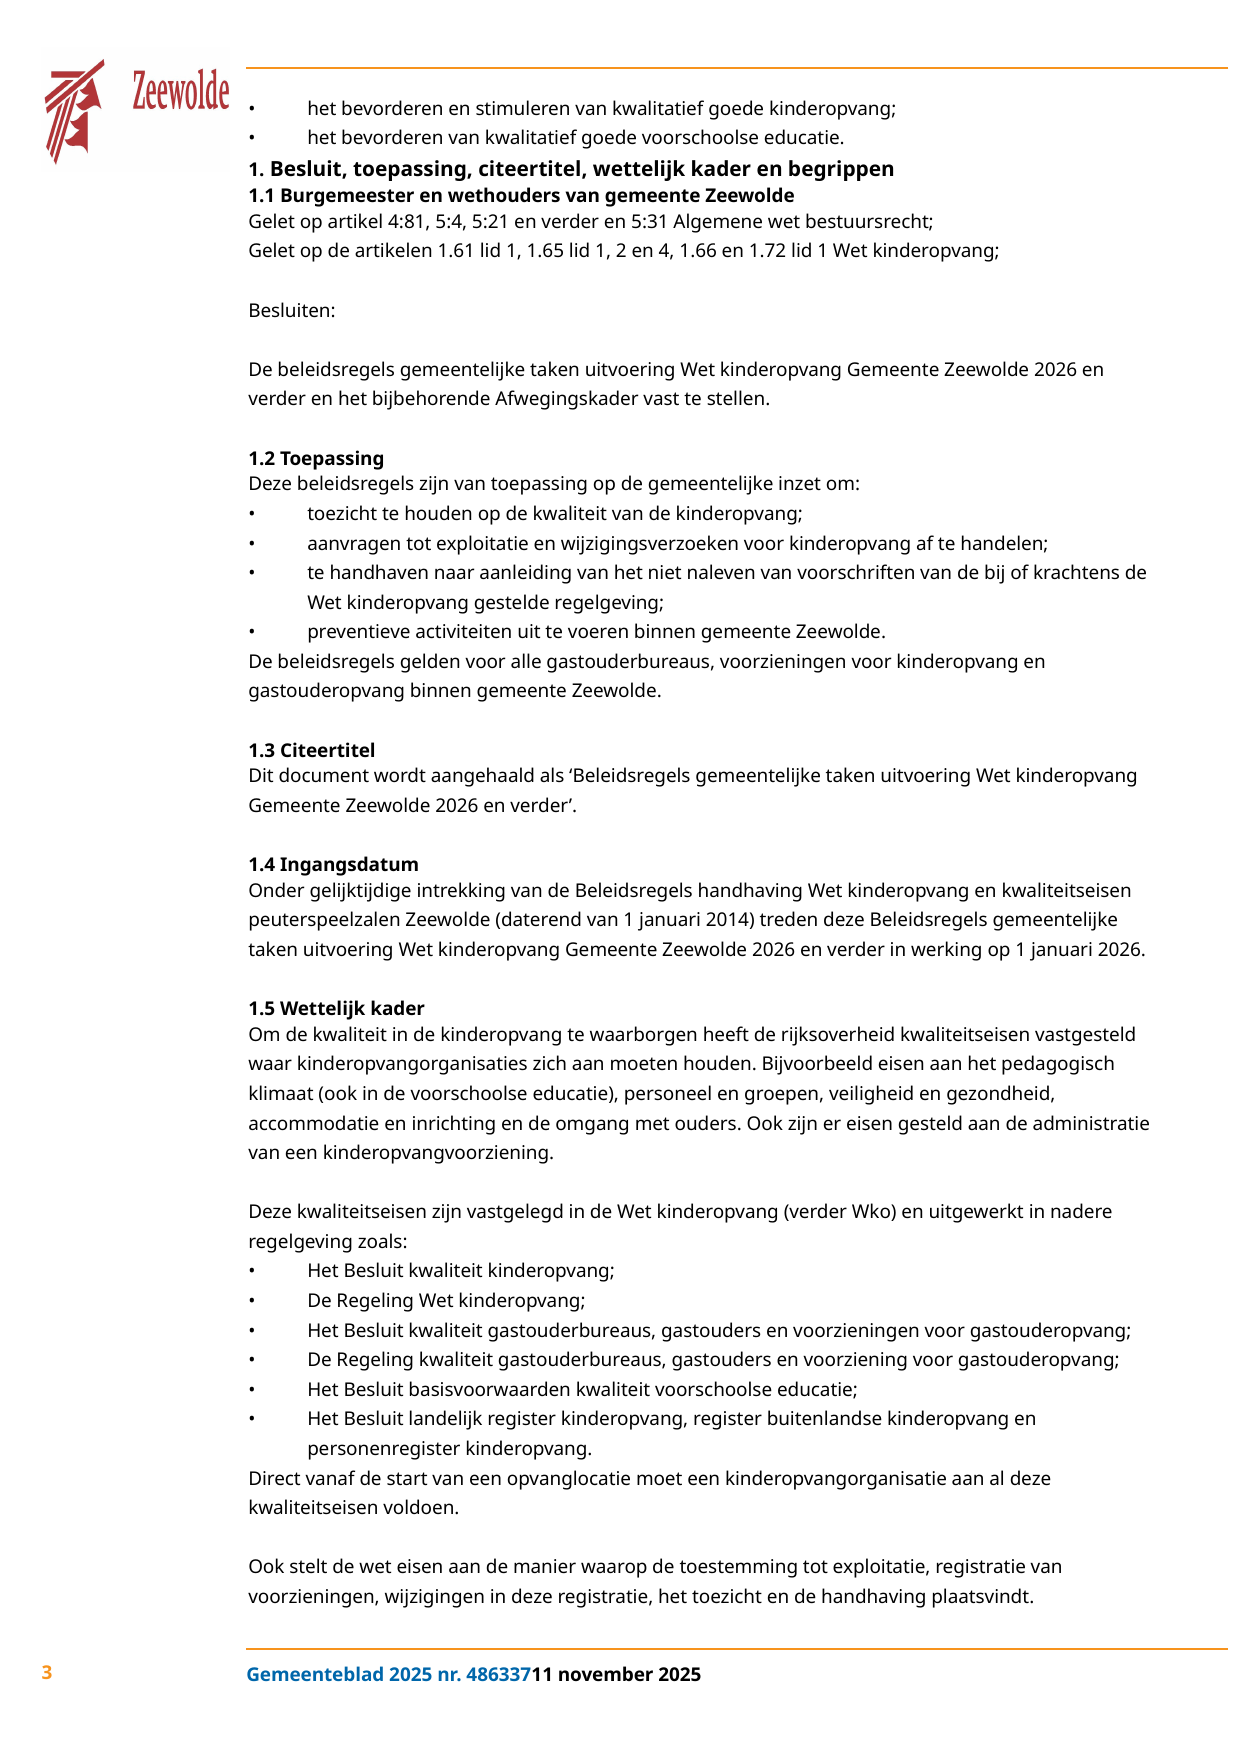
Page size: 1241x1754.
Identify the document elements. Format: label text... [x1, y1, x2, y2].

text 1.2 Toepassing [248, 445, 1152, 471]
list het bevorderen en stimuleren van kwalitatief goede kinderopvang; [248, 95, 1152, 121]
text Deze beleidsregels zijn van toepassing op de gemeentelijke inzet om: [248, 471, 1152, 496]
text Dit document wordt aangehaald als ‘Beleidsregels gemeentelijke taken uitvoering Wet kinderopvang Gemeente Zeewolde 2026 en verder’. [248, 762, 1152, 818]
text 1.5 Wettelijk kader [248, 995, 1152, 1021]
text 1.3 Citeertitel [248, 737, 1152, 762]
list Het Besluit landelijk register kinderopvang, register buitenlandse kinderopvang en personenregister kinderopvang. [248, 1406, 1152, 1461]
text Ook stelt de wet eisen aan de manier waarop de toestemming tot exploitatie, registratie van voorzieningen, wijzigingen in deze registratie, het toezicht en de handhaving plaatsvindt. [248, 1553, 1152, 1609]
list toezicht te houden op de kwaliteit van de kinderopvang; [248, 500, 1152, 526]
picture [41, 47, 231, 172]
text Gelet op de artikelen 1.61 lid 1, 1.65 lid 1, 2 en 4, 1.66 en 1.72 lid 1 Wet kinderopvang; [248, 238, 1152, 263]
text Deze kwaliteitseisen zijn vastgelegd in de Wet kinderopvang (verder Wko) en uitgewerkt in nadere regelgeving zoals: [248, 1198, 1152, 1254]
text Direct vanaf de start van een opvanglocatie moet een kinderopvangorganisatie aan al deze kwaliteitseisen voldoen. [248, 1465, 1152, 1520]
list te handhaven naar aanleiding van het niet naleven van voorschriften van de bij of krachtens de Wet kinderopvang gestelde regelgeving; [248, 559, 1152, 614]
text Gelet op artikel 4:81, 5:4, 5:21 en verder en 5:31 Algemene wet bestuursrecht; [248, 208, 1152, 234]
text Besluiten: [248, 297, 1152, 323]
list preventieve activiteiten uit te voeren binnen gemeente Zeewolde. [248, 618, 1152, 644]
list De Regeling Wet kinderopvang; [248, 1287, 1152, 1313]
text 1.1 Burgemeester en wethouders van gemeente Zeewolde [248, 182, 1152, 208]
list aanvragen tot exploitatie en wijzigingsverzoeken voor kinderopvang af te handelen; [248, 530, 1152, 555]
text Om de kwaliteit in de kinderopvang te waarborgen heeft de rijksoverheid kwaliteitseisen vastgesteld waar kinderopvangorganisaties zich aan moeten houden. Bijvoorbeeld eisen aan het pedagogisch klimaat (ook in de voorschoolse educatie), personeel en groepen, veiligheid en gezondheid, accommodatie en inrichting en de omgang met ouders. Ook zijn er eisen gesteld aan de administratie van een kinderopvangvoorziening. [248, 1021, 1152, 1165]
list Het Besluit basisvoorwaarden kwaliteit voorschoolse educatie; [248, 1376, 1152, 1402]
list Het Besluit kwaliteit gastouderbureaus, gastouders en voorzieningen voor gastouderopvang; [248, 1317, 1152, 1343]
list het bevorderen van kwalitatief goede voorschoolse educatie. [248, 124, 1152, 150]
list Het Besluit kwaliteit kinderopvang; [248, 1258, 1152, 1283]
text De beleidsregels gelden voor alle gastouderbureaus, voorzieningen voor kinderopvang en gastouderopvang binnen gemeente Zeewolde. [248, 648, 1152, 703]
text Onder gelijktijdige intrekking van de Beleidsregels handhaving Wet kinderopvang en kwaliteitseisen peuterspeelzalen Zeewolde (daterend van 1 januari 2014) treden deze Beleidsregels gemeentelijke taken uitvoering Wet kinderopvang Gemeente Zeewolde 2026 en verder in werking op 1 januari 2026. [248, 877, 1152, 962]
list De Regeling kwaliteit gastouderbureaus, gastouders en voorziening voor gastouderopvang; [248, 1346, 1152, 1372]
text 1. Besluit, toepassing, citeertitel, wettelijk kader en begrippen [248, 154, 1152, 182]
text De beleidsregels gemeentelijke taken uitvoering Wet kinderopvang Gemeente Zeewolde 2026 en verder en het bijbehorende Afwegingskader vast te stellen. [248, 356, 1152, 411]
text 1.4 Ingangsdatum [248, 851, 1152, 877]
